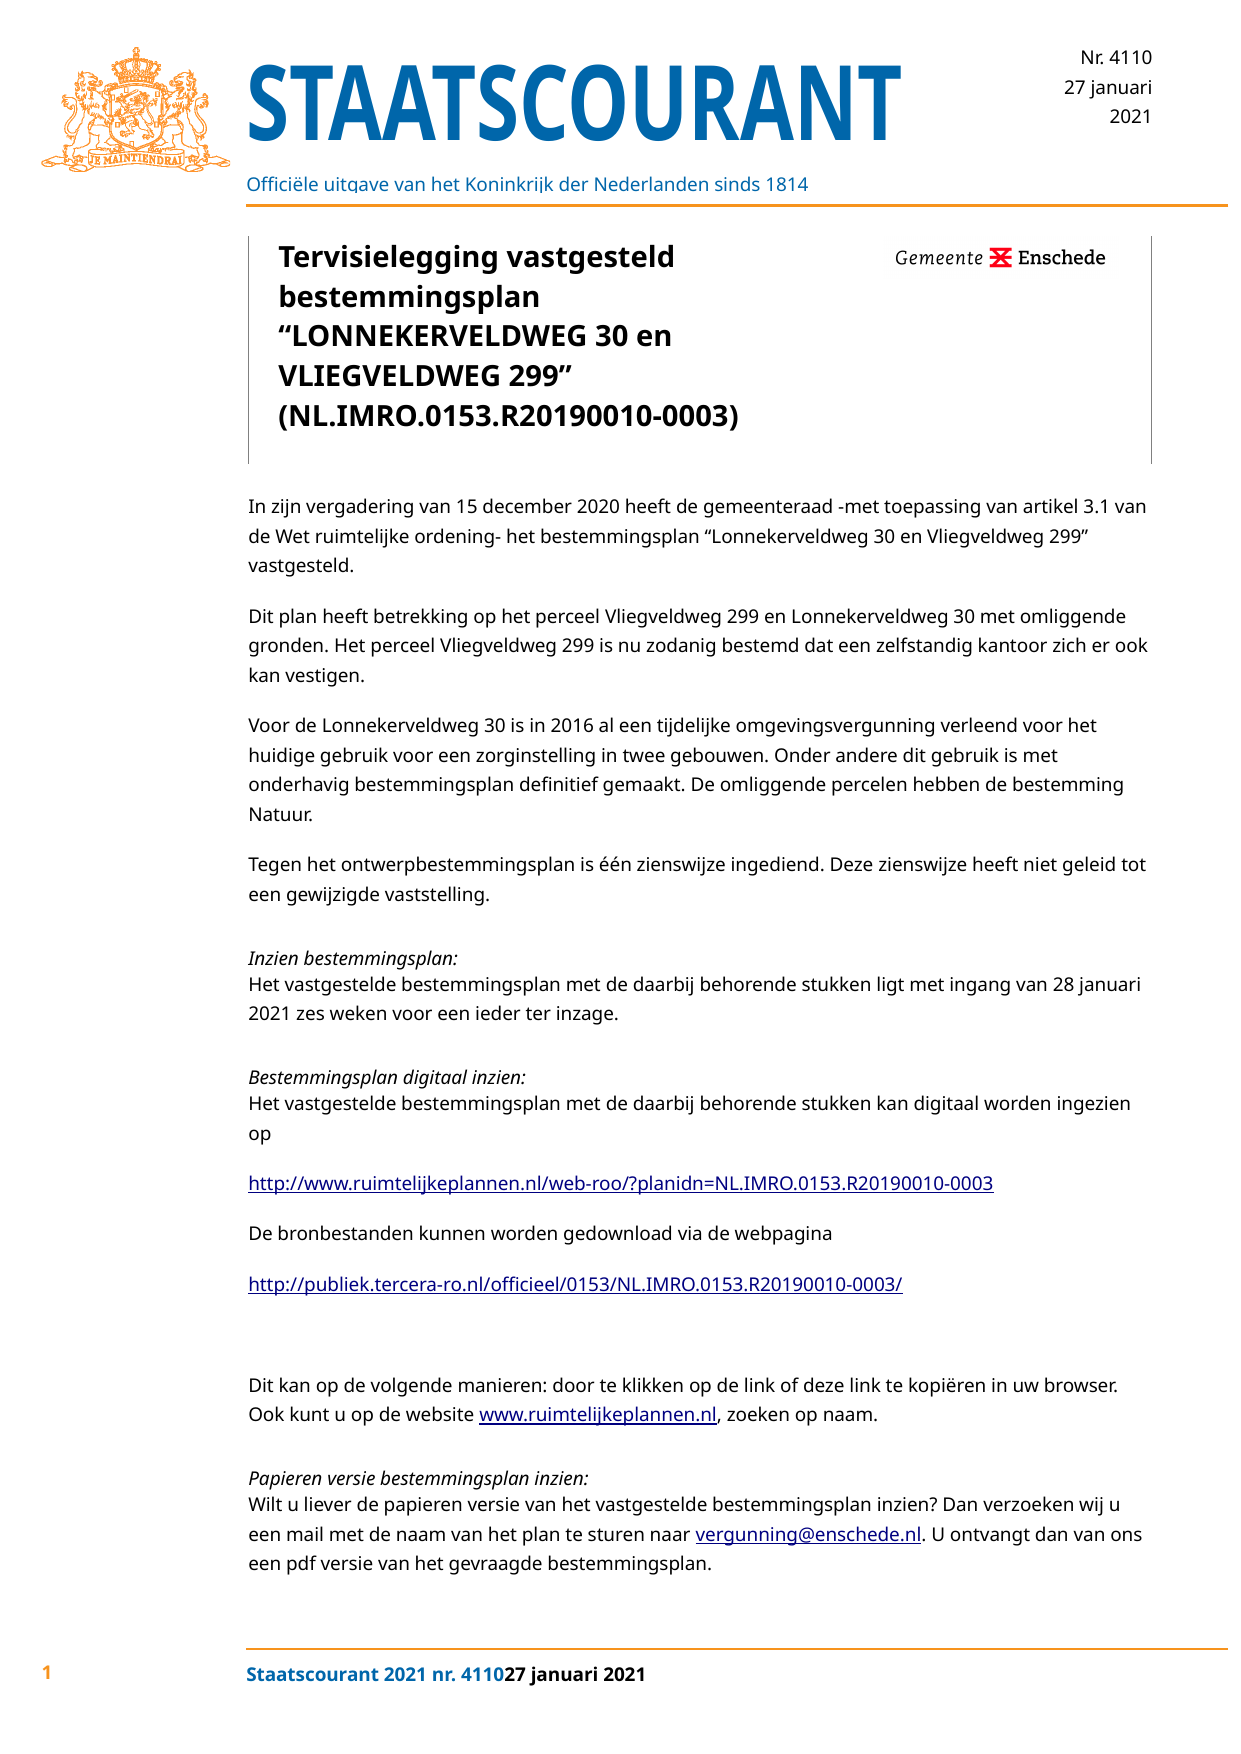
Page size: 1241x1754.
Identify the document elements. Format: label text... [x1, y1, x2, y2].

table_header Tervisielegging vastgesteld bestemmingsplan “LONNEKERVELDWEG 30 en VLIEGVELDWEG 299” (NL.IMRO.0153.R20190010-0003) [249, 236, 850, 464]
text Papieren versie bestemmingsplan inzien: [248, 1465, 1152, 1491]
picture [882, 236, 1119, 279]
text http://publiek.tercera-ro.nl/officieel/0153/NL.IMRO.0153.R20190010-0003/ [248, 1271, 1152, 1297]
text Tegen het ontwerpbestemmingsplan is één zienswijze ingediend. Deze zienswijze heeft niet geleid tot een gewijzigde vaststelling. [248, 852, 1152, 907]
text Dit kan op de volgende manieren: door te klikken op de link of deze link te kopiëren in uw browser. Ook kunt u op de website www.ruimtelijkeplannen.nl, zoeken op naam. [248, 1372, 1152, 1427]
text Dit plan heeft betrekking op het perceel Vliegveldweg 299 en Lonnekerveldweg 30 met omliggende gronden. Het perceel Vliegveldweg 299 is nu zodanig bestemd dat een zelfstandig kantoor zich er ook kan vestigen. [248, 603, 1152, 688]
text In zijn vergadering van 15 december 2020 heeft de gemeenteraad -met toepassing van artikel 3.1 van de Wet ruimtelijke ordening- het bestemmingsplan “Lonnekerveldweg 30 en Vliegveldweg 299” vastgesteld. [248, 493, 1152, 578]
text Voor de Lonnekerveldweg 30 is in 2016 al een tijdelijke omgevingsvergunning verleend voor het huidige gebruik voor een zorginstelling in twee gebouwen. Onder andere dit gebruik is met onderhavig bestemmingsplan definitief gemaakt. De omliggende percelen hebben de bestemming Natuur. [248, 712, 1152, 827]
text Wilt u liever de papieren versie van het vastgestelde bestemmingsplan inzien? Dan verzoeken wij u een mail met de naam van het plan te sturen naar vergunning@enschede.nl. U ontvangt dan van ons een pdf versie van het gevraagde bestemmingsplan. [248, 1491, 1152, 1576]
text http://www.ruimtelijkeplannen.nl/web-roo/?planidn=NL.IMRO.0153.R20190010-0003 [248, 1170, 1152, 1196]
text Het vastgestelde bestemmingsplan met de daarbij behorende stukken ligt met ingang van 28 januari 2021 zes weken voor een ieder ter inzage. [248, 971, 1152, 1026]
table_header [850, 236, 1151, 464]
text Bestemmingsplan digitaal inzien: [248, 1064, 1152, 1090]
picture [41, 47, 231, 172]
text De bronbestanden kunnen worden gedownload via de webpagina [248, 1221, 1152, 1246]
text Inzien bestemmingsplan: [248, 945, 1152, 971]
text Het vastgestelde bestemmingsplan met de daarbij behorende stukken kan digitaal worden ingezien op [248, 1090, 1152, 1146]
